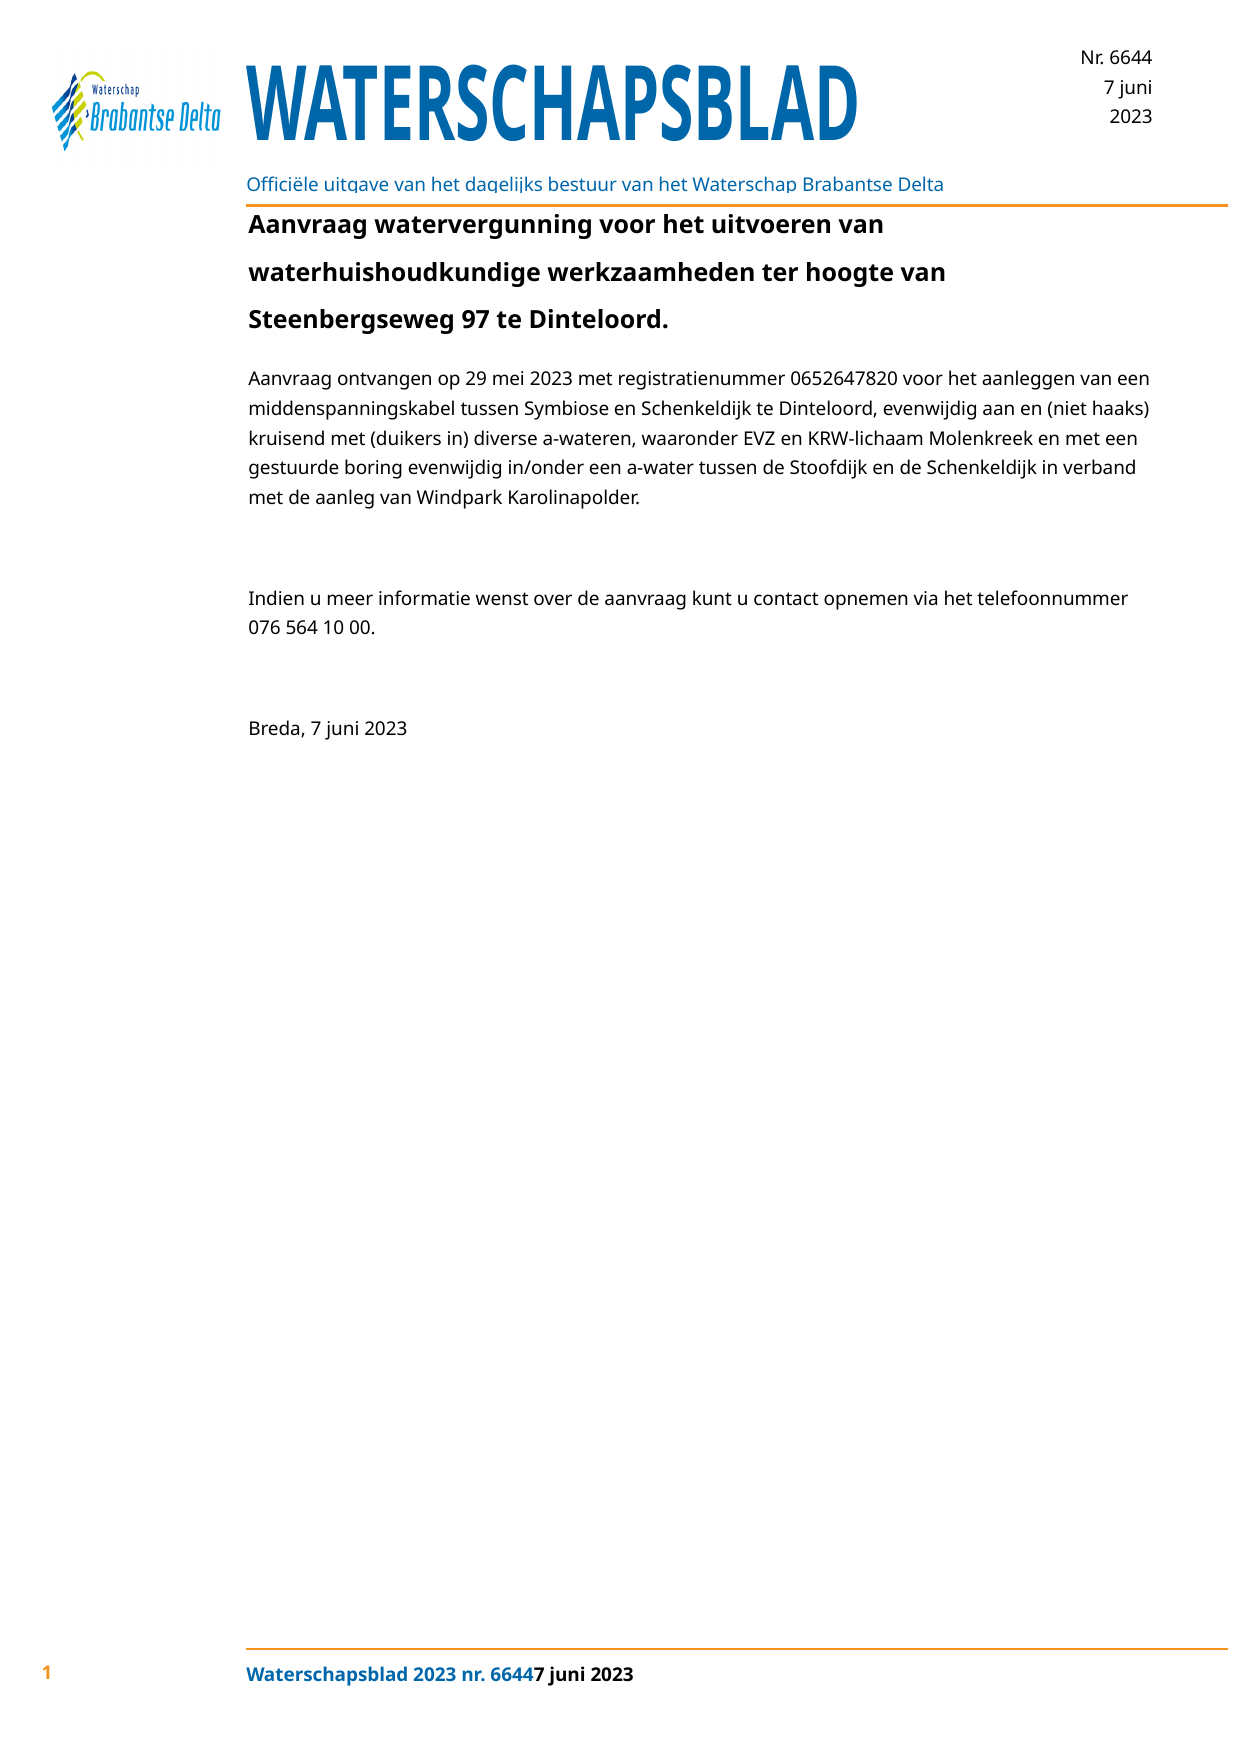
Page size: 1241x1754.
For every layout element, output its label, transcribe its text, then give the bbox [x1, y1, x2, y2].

text Breda, 7 juni 2023 [248, 715, 1152, 741]
text Indien u meer informatie wenst over de aanvraag kunt u contact opnemen via het telefoonnummer 076 564 10 00. [248, 585, 1152, 640]
text Aanvraag watervergunning voor het uitvoeren van waterhuishoudkundige werkzaamheden ter hoogte van Steenbergseweg 97 te Dinteloord. [248, 207, 1152, 336]
picture [41, 47, 231, 172]
text Aanvraag ontvangen op 29 mei 2023 met registratienummer 0652647820 voor het aanleggen van een middenspanningskabel tussen Symbiose en Schenkeldijk te Dinteloord, evenwijdig aan en (niet haaks) kruisend met (duikers in) diverse a-wateren, waaronder EVZ en KRW-lichaam Molenkreek en met een gestuurde boring evenwijdig in/onder een a-water tussen de Stoofdijk en de Schenkeldijk in verband met de aanleg van Windpark Karolinapolder. [248, 366, 1152, 509]
